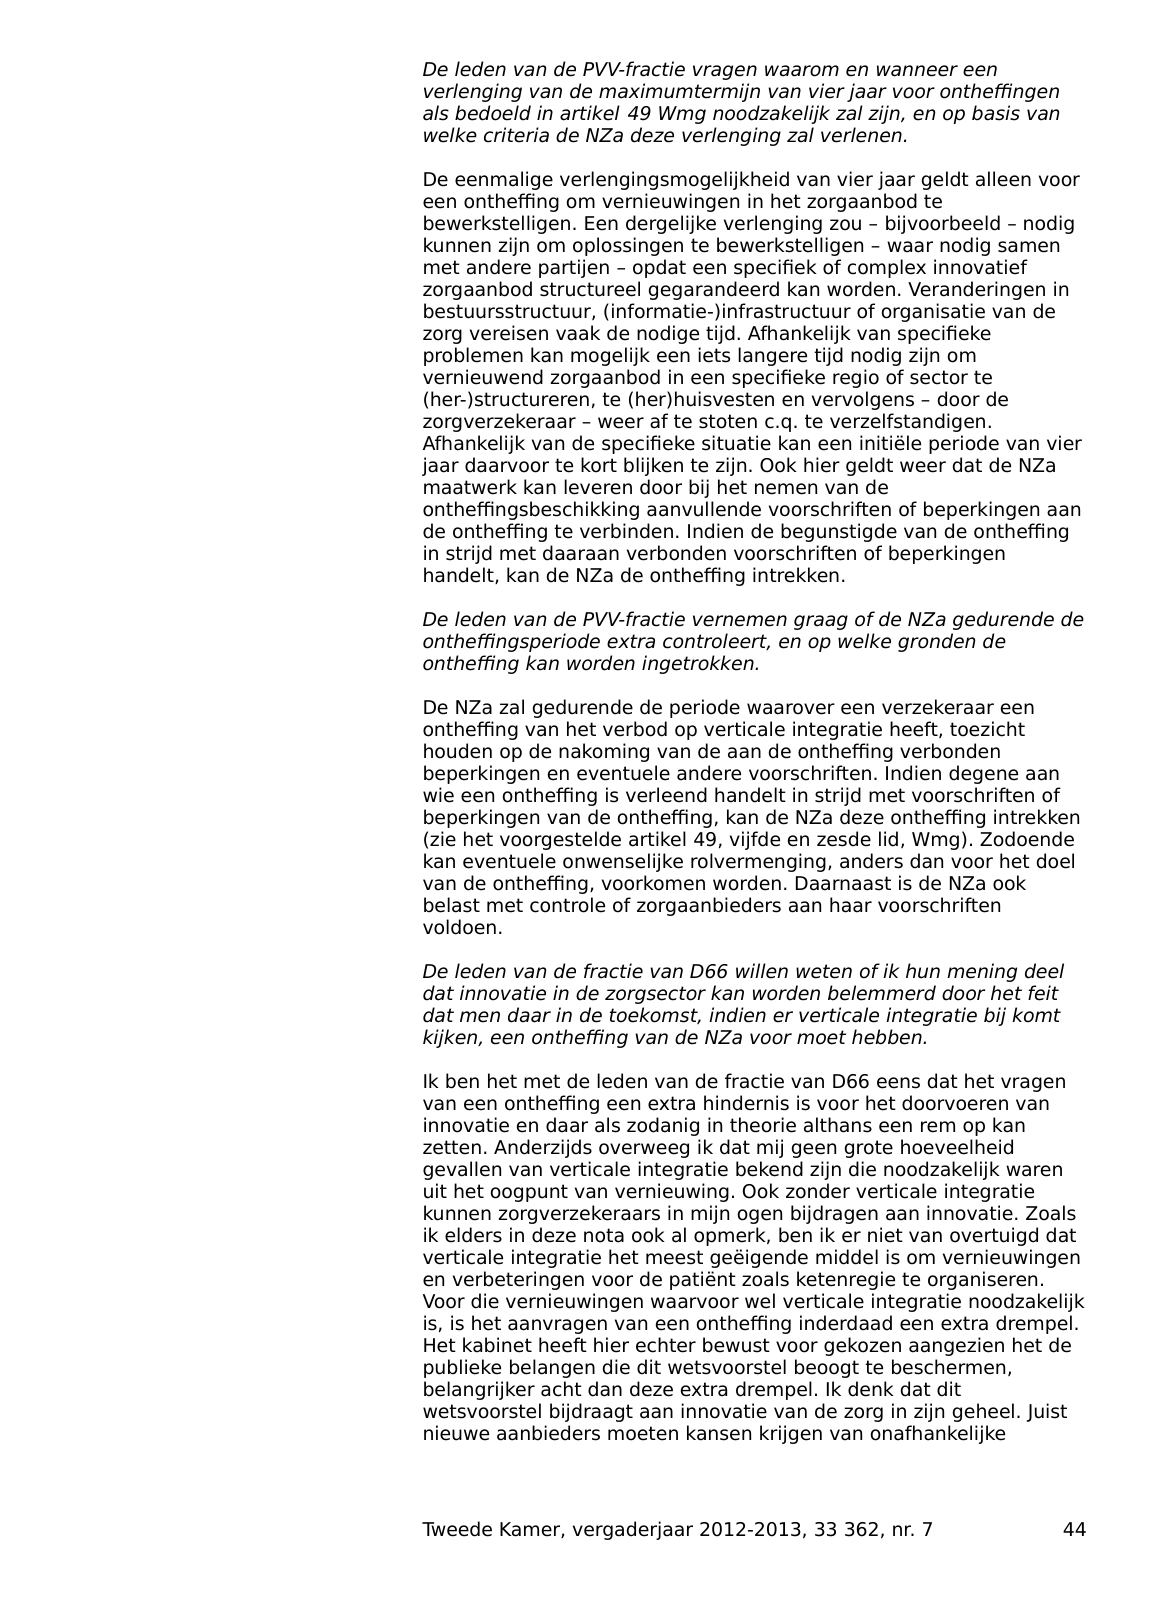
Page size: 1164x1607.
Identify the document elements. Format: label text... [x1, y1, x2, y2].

text De leden van de fractie van D66 willen weten of ik hun mening deel dat innovatie in de zorgsector kan worden belemmerd door het feit dat men daar in de toekomst, indien er verticale integratie bij komt kijken, een ontheffing van de NZa voor moet hebben. [422, 961, 1087, 1049]
text Ik ben het met de leden van de fractie van D66 eens dat het vragen van een ontheffing een extra hindernis is voor het doorvoeren van innovatie en daar als zodanig in theorie althans een rem op kan zetten. Anderzijds overweeg ik dat mij geen grote hoeveelheid gevallen van verticale integratie bekend zijn die noodzakelijk waren uit het oogpunt van vernieuwing. Ook zonder verticale integratie kunnen zorgverzekeraars in mijn ogen bijdragen aan innovatie. Zoals ik elders in deze nota ook al opmerk, ben ik er niet van overtuigd dat verticale integratie het meest geëigende middel is om vernieuwingen en verbeteringen voor de patiënt zoals ketenregie te organiseren. Voor die vernieuwingen waarvoor wel verticale integratie noodzakelijk is, is het aanvragen van een ontheffing inderdaad een extra drempel. Het kabinet heeft hier echter bewust voor gekozen aangezien het de publieke belangen die dit wetsvoorstel beoogt te beschermen, belangrijker acht dan deze extra drempel. Ik denk dat dit wetsvoorstel bijdraagt aan innovatie van de zorg in zijn geheel. Juist nieuwe aanbieders moeten kansen krijgen van onafhankelijke [422, 1071, 1087, 1445]
text De leden van de PVV-fractie vernemen graag of de NZa gedurende de ontheffingsperiode extra controleert, en op welke gronden de ontheffing kan worden ingetrokken. [422, 609, 1087, 675]
text De eenmalige verlengingsmogelijkheid van vier jaar geldt alleen voor een ontheffing om vernieuwingen in het zorgaanbod te bewerkstelligen. Een dergelijke verlenging zou – bijvoorbeeld – nodig kunnen zijn om oplossingen te bewerkstelligen – waar nodig samen met andere partijen – opdat een specifiek of complex innovatief zorgaanbod structureel gegarandeerd kan worden. Veranderingen in bestuursstructuur, (informatie-)infrastructuur of organisatie van de zorg vereisen vaak de nodige tijd. Afhankelijk van specifieke problemen kan mogelijk een iets langere tijd nodig zijn om vernieuwend zorgaanbod in een specifieke regio of sector te (her-)structureren, te (her)huisvesten en vervolgens – door de zorgverzekeraar – weer af te stoten c.q. te verzelfstandigen. Afhankelijk van de specifieke situatie kan een initiële periode van vier jaar daarvoor te kort blijken te zijn. Ook hier geldt weer dat de NZa maatwerk kan leveren door bij het nemen van de ontheffingsbeschikking aanvullende voorschriften of beperkingen aan de ontheffing te verbinden. Indien de begunstigde van de ontheffing in strijd met daaraan verbonden voorschriften of beperkingen handelt, kan de NZa de ontheffing intrekken. [422, 169, 1087, 587]
text De NZa zal gedurende de periode waarover een verzekeraar een ontheffing van het verbod op verticale integratie heeft, toezicht houden op de nakoming van de aan de ontheffing verbonden beperkingen en eventuele andere voorschriften. Indien degene aan wie een ontheffing is verleend handelt in strijd met voorschriften of beperkingen van de ontheffing, kan de NZa deze ontheffing intrekken (zie het voorgestelde artikel 49, vijfde en zesde lid, Wmg). Zodoende kan eventuele onwenselijke rolvermenging, anders dan voor het doel van de ontheffing, voorkomen worden. Daarnaast is de NZa ook belast met controle of zorgaanbieders aan haar voorschriften voldoen. [422, 697, 1087, 939]
text De leden van de PVV-fractie vragen waarom en wanneer een verlenging van de maximumtermijn van vier jaar voor ontheffingen als bedoeld in artikel 49 Wmg noodzakelijk zal zijn, en op basis van welke criteria de NZa deze verlenging zal verlenen. [422, 59, 1087, 147]
